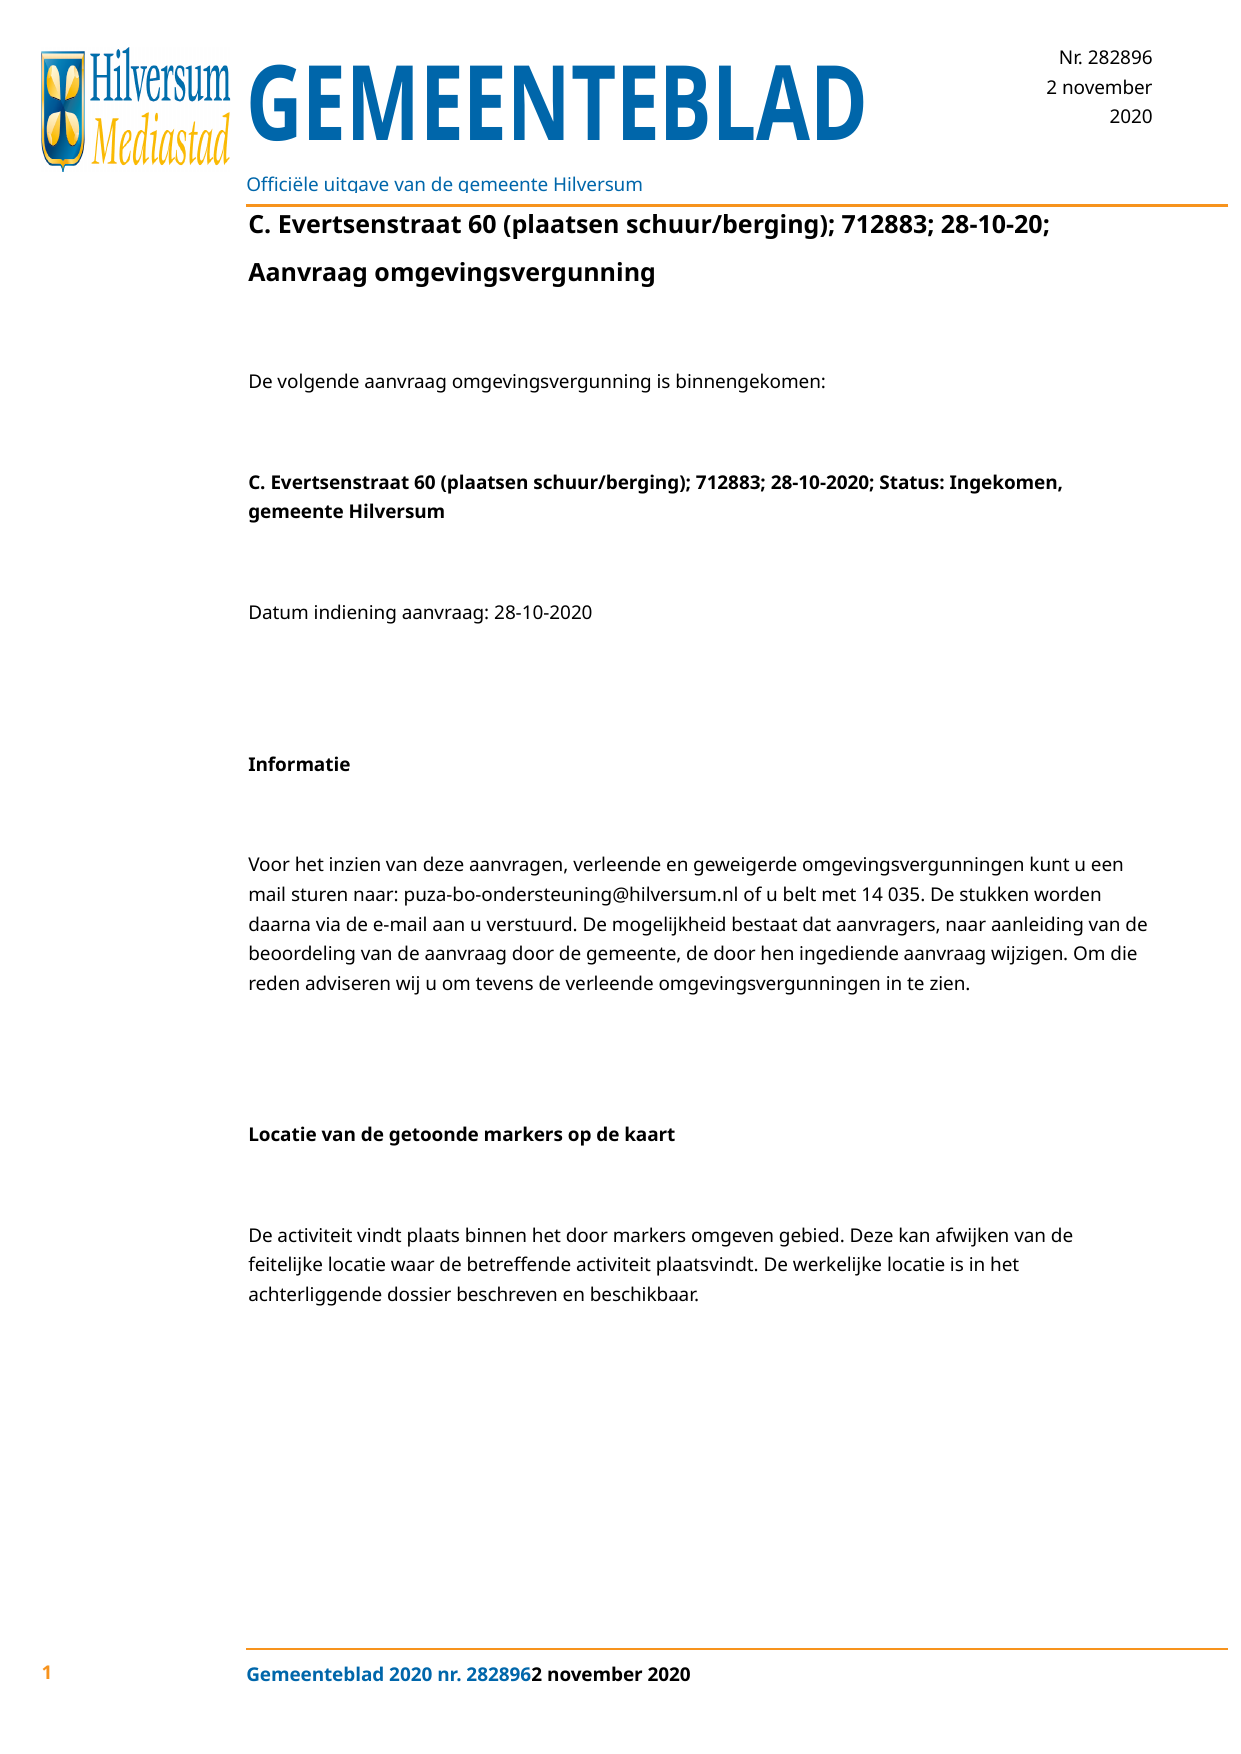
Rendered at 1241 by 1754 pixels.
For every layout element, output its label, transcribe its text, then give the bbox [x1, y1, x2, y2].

text De activiteit vindt plaats binnen het door markers omgeven gebied. Deze kan afwijken van de feitelijke locatie waar de betreffende activiteit plaatsvindt. De werkelijke locatie is in het achterliggende dossier beschreven en beschikbaar. [248, 1222, 1152, 1307]
picture [41, 47, 231, 172]
text Voor het inzien van deze aanvragen, verleende en geweigerde omgevingsvergunningen kunt u een mail sturen naar: puza-bo-ondersteuning@hilversum.nl of u belt met 14 035. De stukken worden daarna via de e-mail aan u verstuurd. De mogelijkheid bestaat dat aanvragers, naar aanleiding van de beoordeling van de aanvraag door de gemeente, de door hen ingediende aanvraag wijzigen. Om die reden adviseren wij u om tevens de verleende omgevingsvergunningen in te zien. [248, 852, 1152, 996]
text Locatie van de getoonde markers op de kaart [248, 1121, 1152, 1147]
text De volgende aanvraag omgevingsvergunning is binnengekomen: [248, 368, 1152, 394]
text C. Evertsenstraat 60 (plaatsen schuur/berging); 712883; 28-10-2020; Status: Ingekomen, gemeente Hilversum [248, 469, 1152, 524]
text Informatie [248, 751, 1152, 777]
text Datum indiening aanvraag: 28-10-2020 [248, 599, 1152, 625]
text C. Evertsenstraat 60 (plaatsen schuur/berging); 712883; 28-10-20; Aanvraag omgevingsvergunning [248, 207, 1152, 288]
